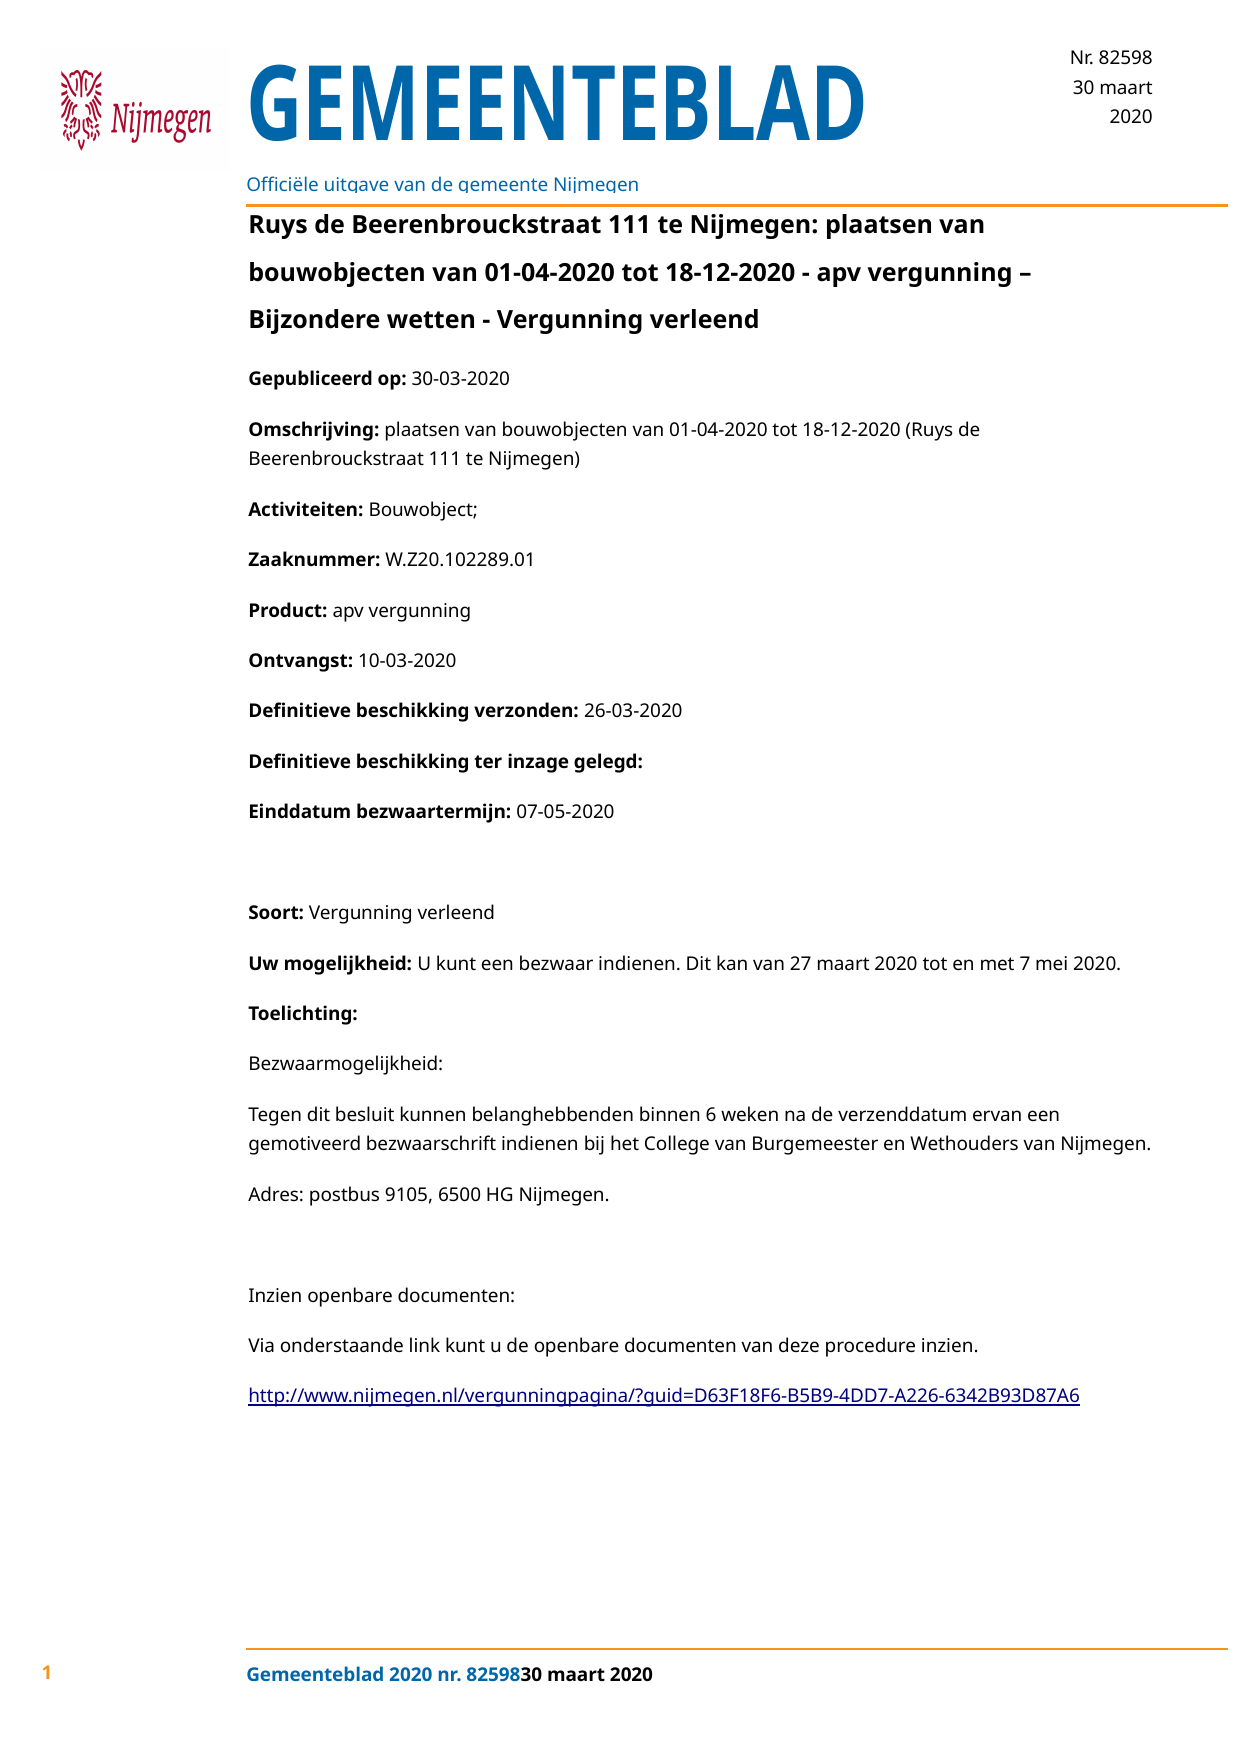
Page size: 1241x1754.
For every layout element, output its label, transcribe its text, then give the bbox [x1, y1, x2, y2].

text Gepubliceerd op: 30-03-2020 [248, 366, 1152, 391]
text Definitieve beschikking ter inzage gelegd: [248, 748, 1152, 774]
text Soort: Vergunning verleend [248, 899, 1152, 925]
text Via onderstaande link kunt u de openbare documenten van deze procedure inzien. [248, 1332, 1152, 1358]
text Product: apv vergunning [248, 597, 1152, 622]
text Activiteiten: Bouwobject; [248, 496, 1152, 522]
text Uw mogelijkheid: U kunt een bezwaar indienen. Dit kan van 27 maart 2020 tot en met 7 mei 2020. [248, 950, 1152, 975]
text Ruys de Beerenbrouckstraat 111 te Nijmegen: plaatsen van bouwobjecten van 01-04-2020 tot 18-12-2020 - apv vergunning – Bijzondere wetten - Vergunning verleend [248, 207, 1152, 336]
text Toelichting: [248, 1000, 1152, 1026]
text Zaaknummer: W.Z20.102289.01 [248, 546, 1152, 572]
text http://www.nijmegen.nl/vergunningpagina/?guid=D63F18F6-B5B9-4DD7-A226-6342B93D87A6 [248, 1383, 1152, 1408]
text Inzien openbare documenten: [248, 1282, 1152, 1307]
text Einddatum bezwaartermijn: 07-05-2020 [248, 798, 1152, 824]
text Adres: postbus 9105, 6500 HG Nijmegen. [248, 1181, 1152, 1207]
text Tegen dit besluit kunnen belanghebbenden binnen 6 weken na de verzenddatum ervan een gemotiveerd bezwaarschrift indienen bij het College van Burgemeester en Wethouders van Nijmegen. [248, 1101, 1152, 1156]
text Ontvangst: 10-03-2020 [248, 647, 1152, 673]
text Omschrijving: plaatsen van bouwobjecten van 01-04-2020 tot 18-12-2020 (Ruys de Beerenbrouckstraat 111 te Nijmegen) [248, 416, 1152, 471]
text Definitieve beschikking verzonden: 26-03-2020 [248, 698, 1152, 723]
text Bezwaarmogelijkheid: [248, 1051, 1152, 1076]
picture [41, 47, 231, 172]
